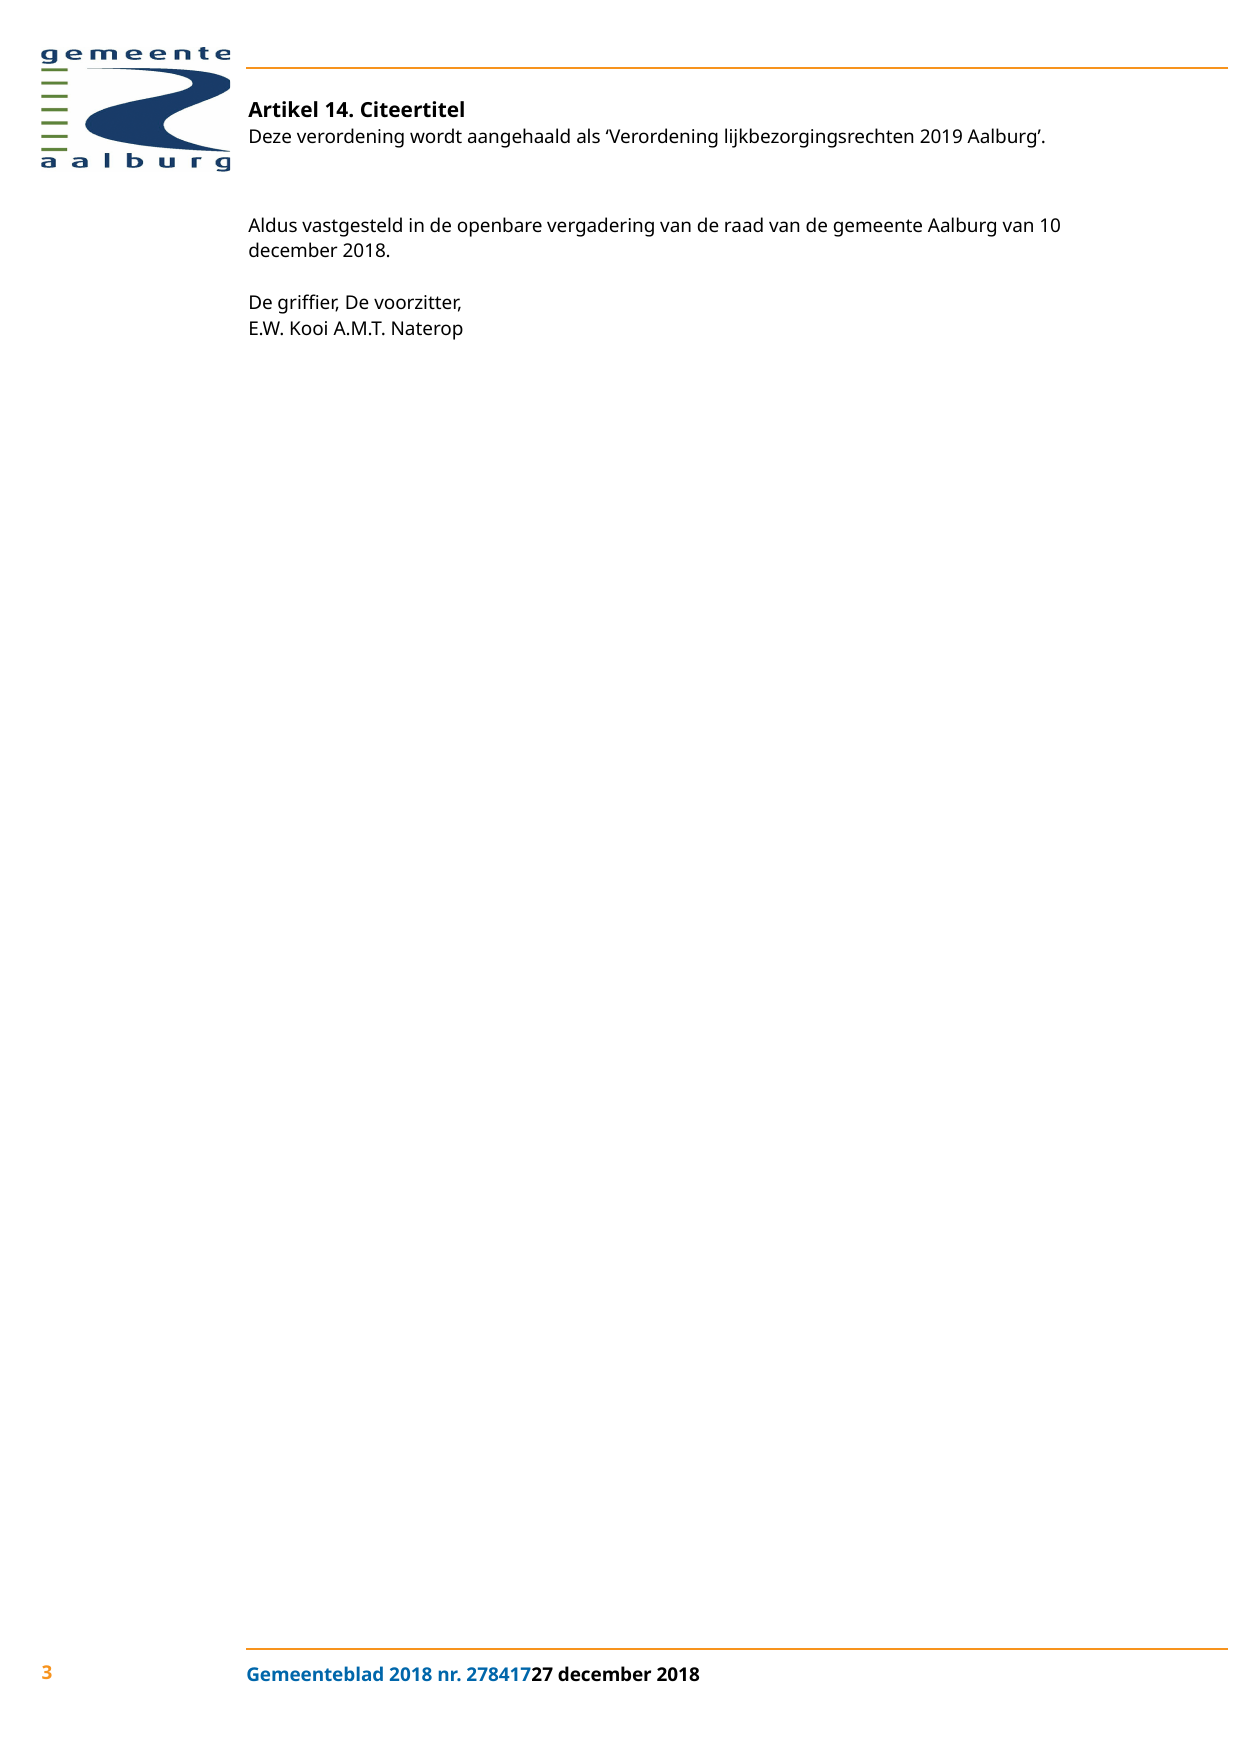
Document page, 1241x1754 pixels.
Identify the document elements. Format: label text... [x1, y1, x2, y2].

text E.W. Kooi A.M.T. Naterop [248, 315, 1152, 341]
text Artikel 14. Citeertitel [248, 95, 1152, 123]
text De griffier, De voorzitter, [248, 289, 1152, 315]
picture [41, 47, 231, 172]
text Aldus vastgesteld in de openbare vergadering van de raad van de gemeente Aalburg van 10 december 2018. [248, 212, 1152, 263]
text Deze verordening wordt aangehaald als ‘Verordening lijkbezorgingsrechten 2019 Aalburg’. [248, 123, 1152, 149]
